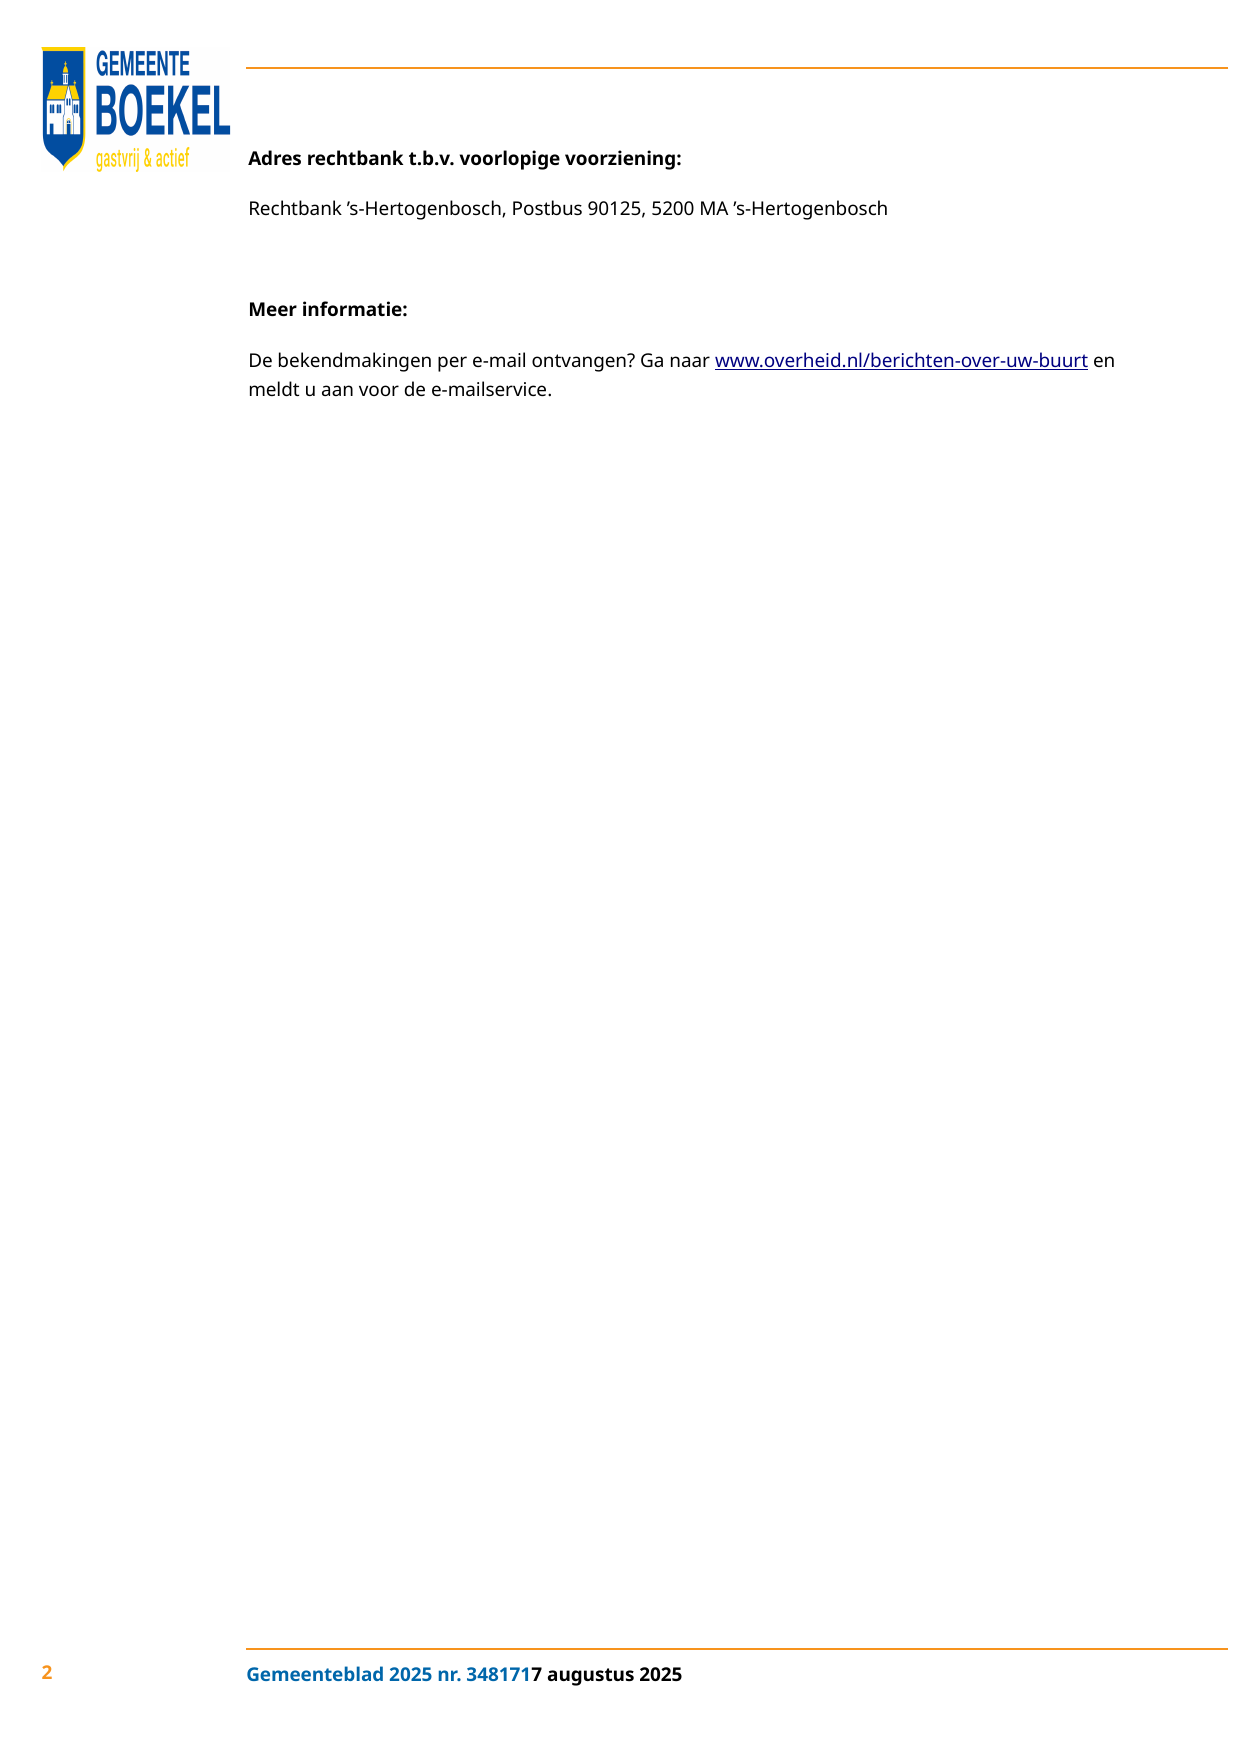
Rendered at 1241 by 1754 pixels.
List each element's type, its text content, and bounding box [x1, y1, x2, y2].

text De bekendmakingen per e-mail ontvangen? Ga naar www.overheid.nl/berichten-over-uw-buurt en meldt u aan voor de e-mailservice. [248, 347, 1152, 402]
text Adres rechtbank t.b.v. voorlopige voorziening: [248, 145, 1152, 171]
text Rechtbank ’s-Hertogenbosch, Postbus 90125, 5200 MA ’s-Hertogenbosch [248, 196, 1152, 221]
picture [41, 47, 231, 172]
text Meer informatie: [248, 296, 1152, 322]
